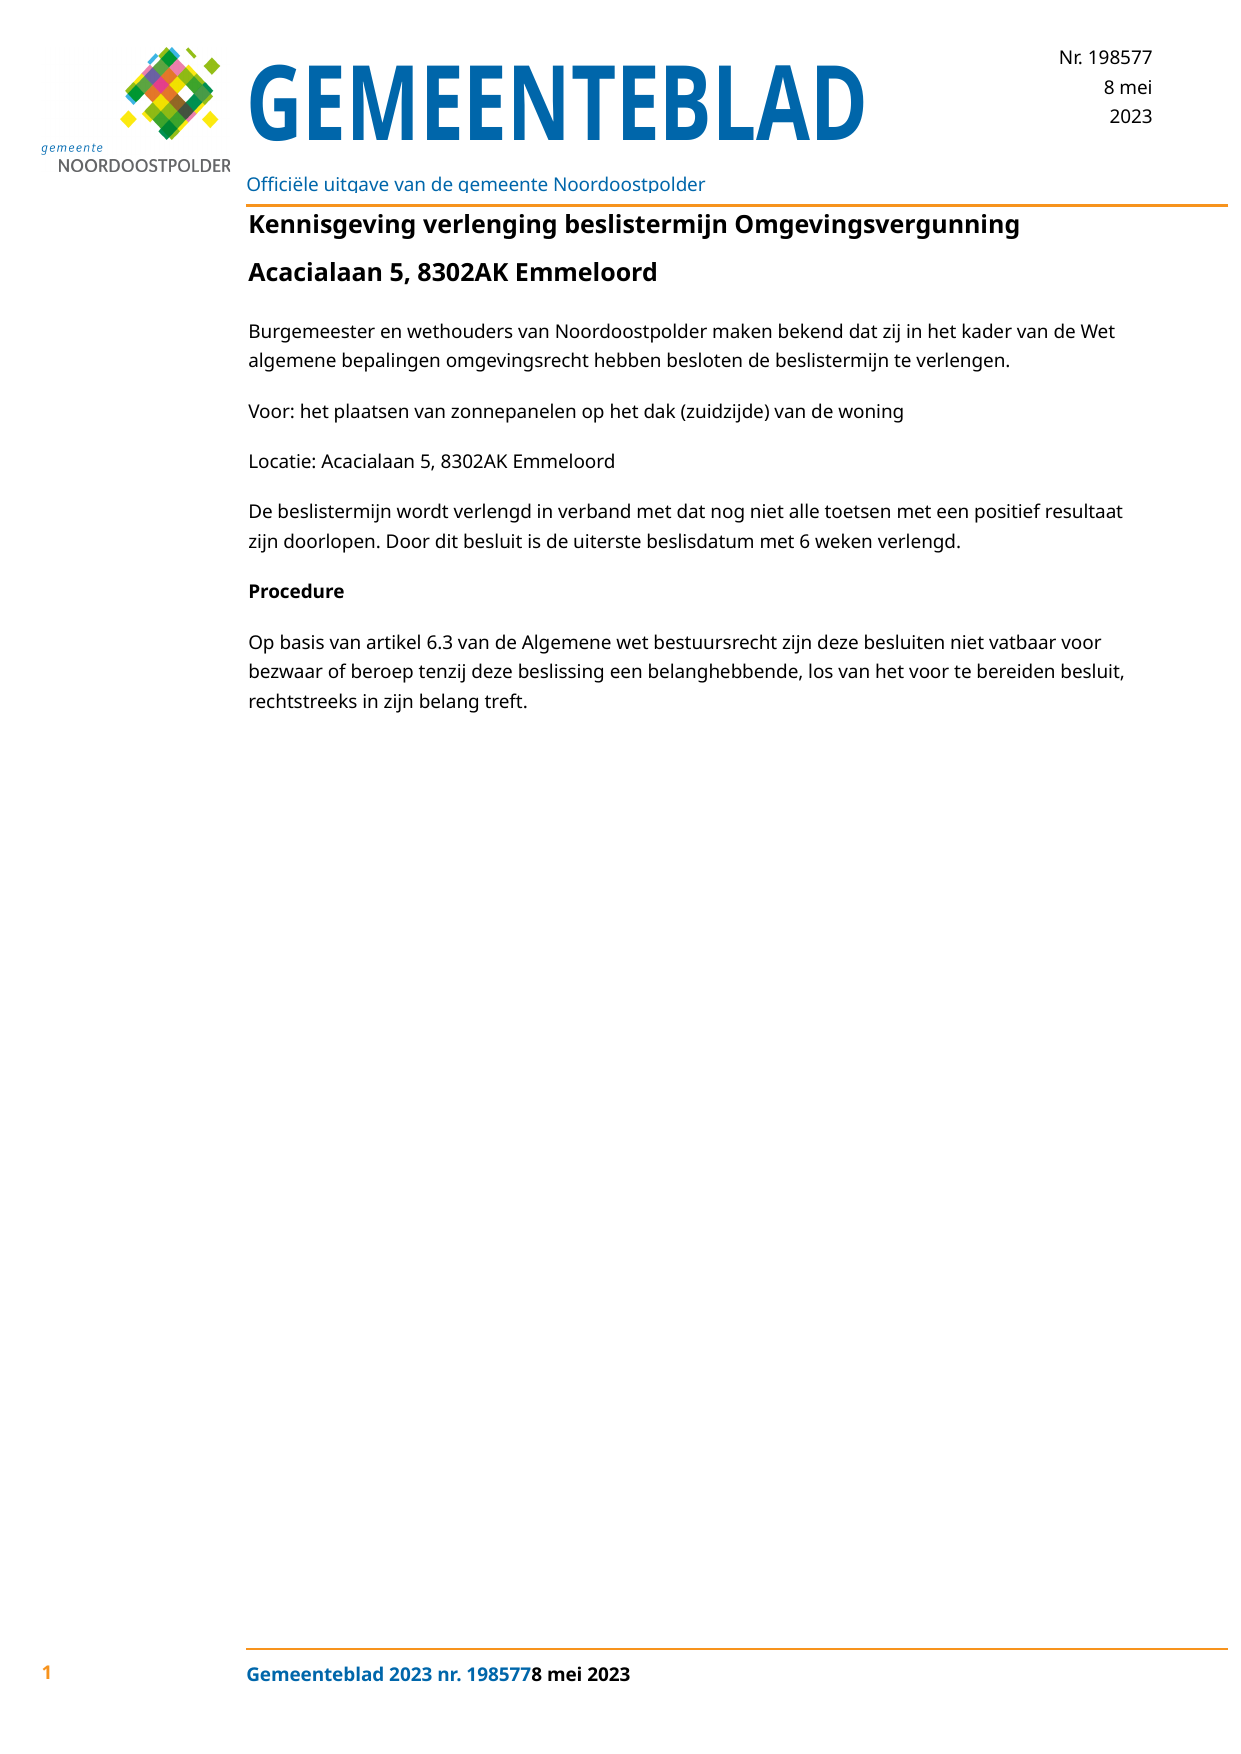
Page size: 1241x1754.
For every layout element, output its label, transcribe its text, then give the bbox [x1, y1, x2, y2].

text Kennisgeving verlenging beslistermijn Omgevingsvergunning Acacialaan 5, 8302AK Emmeloord [248, 207, 1152, 288]
text Voor: het plaatsen van zonnepanelen op het dak (zuidzijde) van de woning [248, 398, 1152, 424]
text Burgemeester en wethouders van Noordoostpolder maken bekend dat zij in het kader van de Wet algemene bepalingen omgevingsrecht hebben besloten de beslistermijn te verlengen. [248, 318, 1152, 373]
text Op basis van artikel 6.3 van de Algemene wet bestuursrecht zijn deze besluiten niet vatbaar voor bezwaar of beroep tenzij deze beslissing een belanghebbende, los van het voor te bereiden besluit, rechtstreeks in zijn belang treft. [248, 629, 1152, 714]
text Procedure [248, 579, 1152, 604]
text Locatie: Acacialaan 5, 8302AK Emmeloord [248, 448, 1152, 474]
text De beslistermijn wordt verlengd in verband met​ ​​dat nog niet alle toetsen met een positief resultaat zijn doorlopen. Door dit besluit is de uiterste beslisdatum met 6 weken verlengd. [248, 499, 1152, 554]
picture [41, 47, 231, 172]
